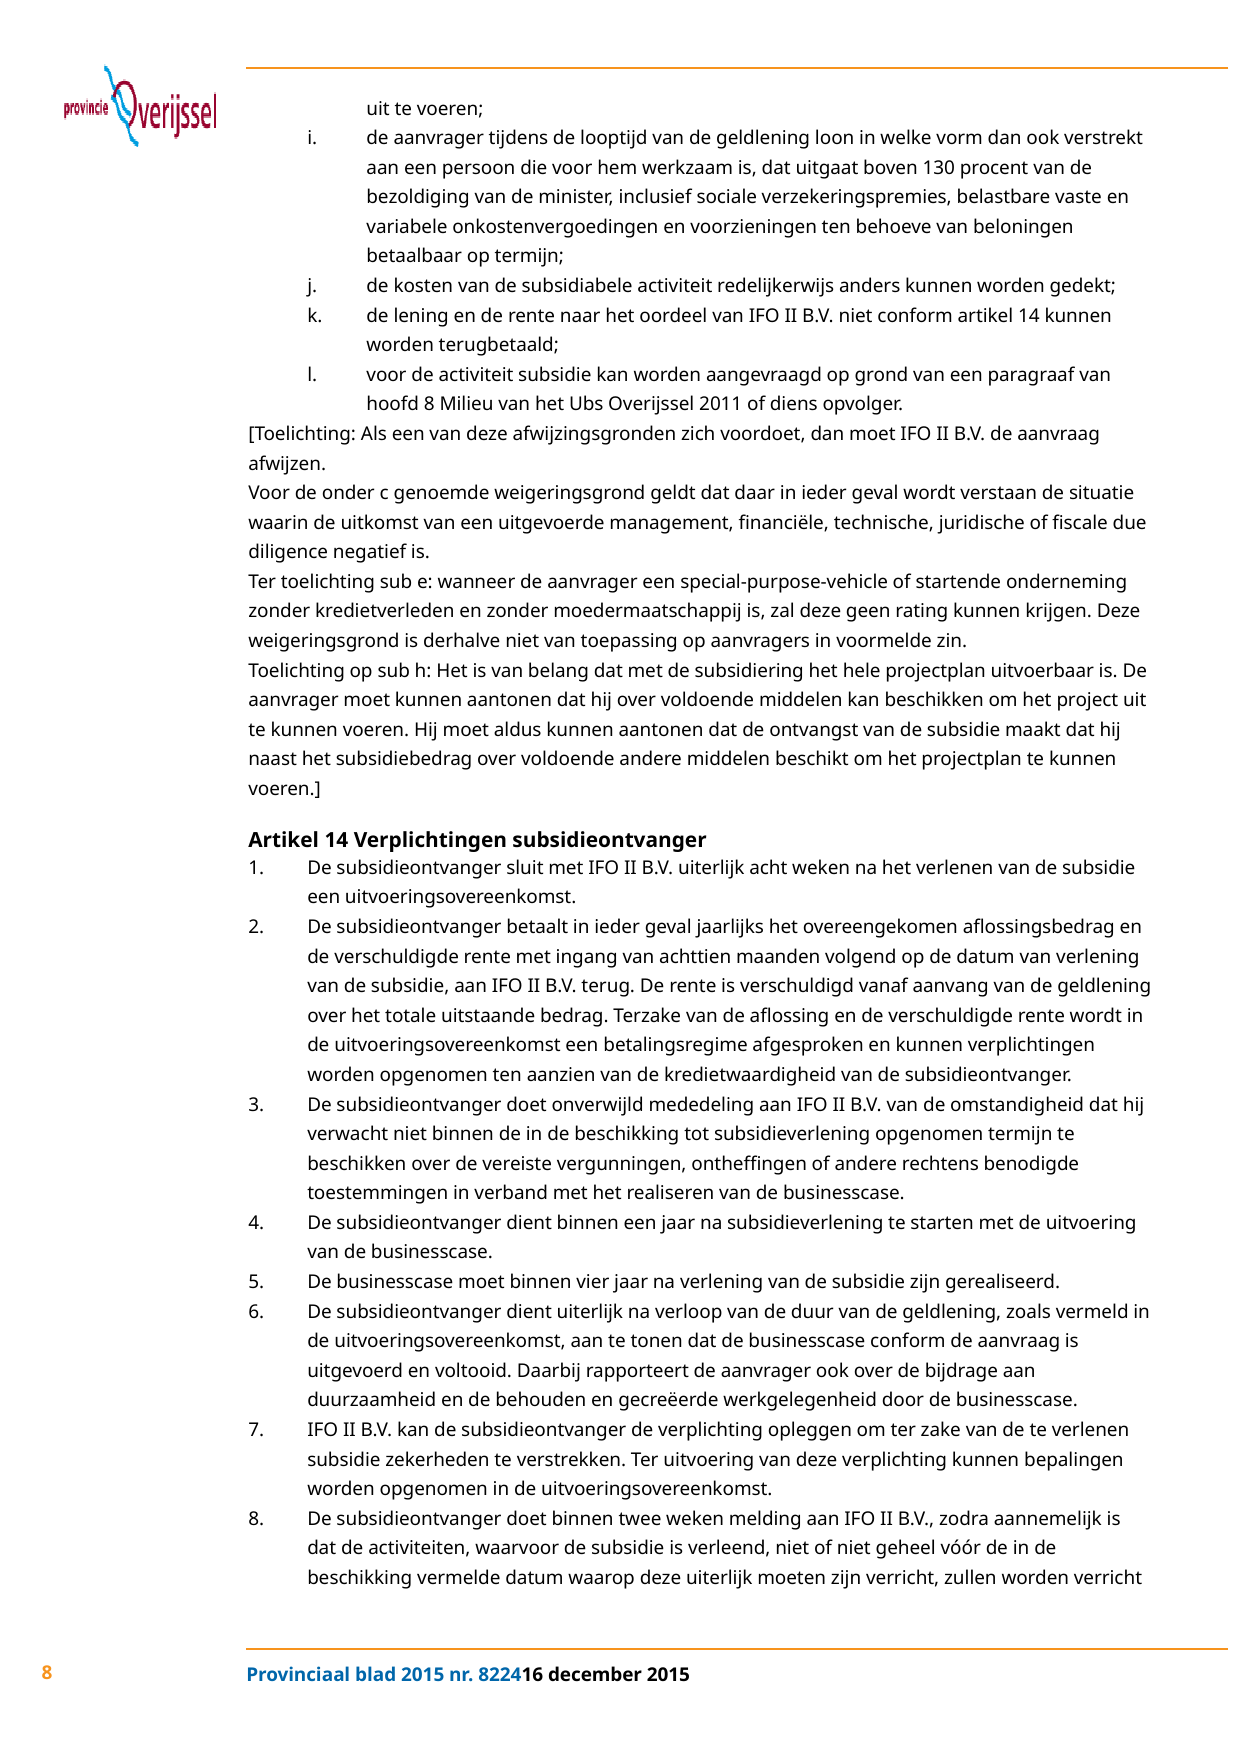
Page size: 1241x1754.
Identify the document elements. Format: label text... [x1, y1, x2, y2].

list de lening en de rente naar het oordeel van IFO II B.V. niet conform artikel 14 kunnen worden terugbetaald; [307, 302, 1152, 357]
list De businesscase moet binnen vier jaar na verlening van de subsidie zijn gerealiseerd. [248, 1268, 1152, 1294]
list De subsidieontvanger dient binnen een jaar na subsidieverlening te starten met de uitvoering van de businesscase. [248, 1209, 1152, 1264]
list de aanvrager tijdens de looptijd van de geldlening loon in welke vorm dan ook verstrekt aan een persoon die voor hem werkzaam is, dat uitgaat boven 130 procent van de bezoldiging van de minister, inclusief sociale verzekeringspremies, belastbare vaste en variabele onkostenvergoedingen en voorzieningen ten behoeve van beloningen betaalbaar op termijn; [307, 124, 1152, 268]
text Voor de onder c genoemde weigeringsgrond geldt dat daar in ieder geval wordt verstaan de situatie waarin de uitkomst van een uitgevoerde management, financiële, technische, juridische of fiscale due diligence negatief is. [248, 479, 1152, 564]
list IFO II B.V. kan de subsidieontvanger de verplichting opleggen om ter zake van de te verlenen subsidie zekerheden te verstrekken. Ter uitvoering van deze verplichting kunnen bepalingen worden opgenomen in de uitvoeringsovereenkomst. [248, 1416, 1152, 1501]
text Artikel 14 Verplichtingen subsidieontvanger [248, 826, 1152, 854]
list De subsidieontvanger doet binnen twee weken melding aan IFO II B.V., zodra aannemelijk is dat de activiteiten, waarvoor de subsidie is verleend, niet of niet geheel vóór de in de beschikking vermelde datum waarop deze uiterlijk moeten zijn verricht, zullen worden verricht [248, 1505, 1152, 1590]
list De subsidieontvanger doet onverwijld mededeling aan IFO II B.V. van de omstandigheid dat hij verwacht niet binnen de in de beschikking tot subsidieverlening opgenomen termijn te beschikken over de vereiste vergunningen, ontheffingen of andere rechtens benodigde toestemmingen in verband met het realiseren van de businesscase. [248, 1091, 1152, 1205]
list voor de activiteit subsidie kan worden aangevraagd op grond van een paragraaf van hoofd 8 Milieu van het Ubs Overijssel 2011 of diens opvolger. [307, 361, 1152, 416]
text Ter toelichting sub e: wanneer de aanvrager een special-purpose-vehicle of startende onderneming zonder kredietverleden en zonder moedermaatschappij is, zal deze geen rating kunnen krijgen. Deze weigeringsgrond is derhalve niet van toepassing op aanvragers in voormelde zin. [248, 568, 1152, 653]
list De subsidieontvanger dient uiterlijk na verloop van de duur van de geldlening, zoals vermeld in de uitvoeringsovereenkomst, aan te tonen dat de businesscase conform de aanvraag is uitgevoerd en voltooid. Daarbij rapporteert de aanvrager ook over de bijdrage aan duurzaamheid en de behouden en gecreëerde werkgelegenheid door de businesscase. [248, 1298, 1152, 1412]
text Toelichting op sub h: Het is van belang dat met de subsidiering het hele projectplan uitvoerbaar is. De aanvrager moet kunnen aantonen dat hij over voldoende middelen kan beschikken om het project uit te kunnen voeren. Hij moet aldus kunnen aantonen dat de ontvangst van de subsidie maakt dat hij naast het subsidiebedrag over voldoende andere middelen beschikt om het projectplan te kunnen voeren.] [248, 657, 1152, 801]
list uit te voeren; [307, 95, 1152, 121]
picture [41, 47, 231, 172]
text [Toelichting: Als een van deze afwijzingsgronden zich voordoet, dan moet IFO II B.V. de aanvraag afwijzen. [248, 420, 1152, 476]
list de kosten van de subsidiabele activiteit redelijkerwijs anders kunnen worden gedekt; [307, 272, 1152, 298]
list De subsidieontvanger sluit met IFO II B.V. uiterlijk acht weken na het verlenen van de subsidie een uitvoeringsovereenkomst. [248, 854, 1152, 909]
list De subsidieontvanger betaalt in ieder geval jaarlijks het overeengekomen aflossingsbedrag en de verschuldigde rente met ingang van achttien maanden volgend op de datum van verlening van de subsidie, aan IFO II B.V. terug. De rente is verschuldigd vanaf aanvang van de geldlening over het totale uitstaande bedrag. Terzake van de aflossing en de verschuldigde rente wordt in de uitvoeringsovereenkomst een betalingsregime afgesproken en kunnen verplichtingen worden opgenomen ten aanzien van de kredietwaardigheid van de subsidieontvanger. [248, 913, 1152, 1087]
